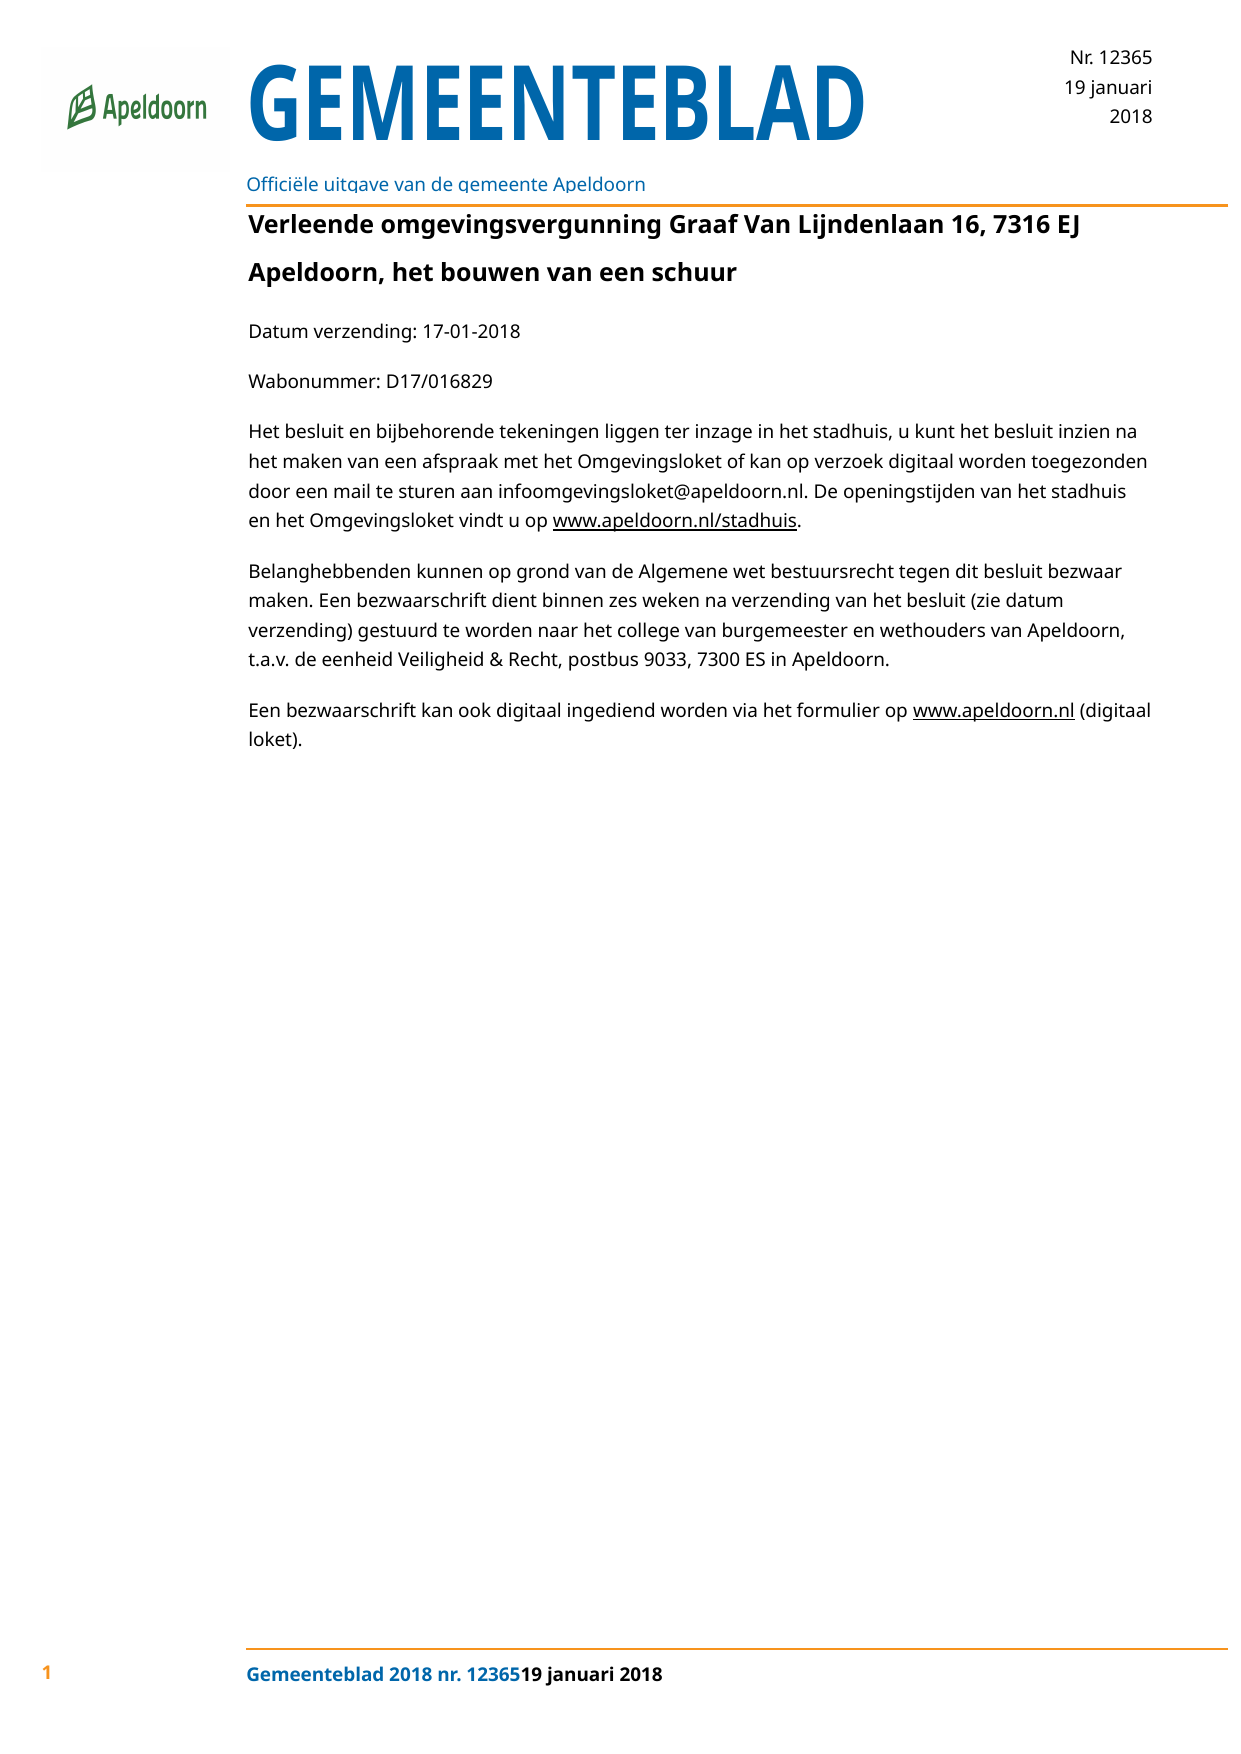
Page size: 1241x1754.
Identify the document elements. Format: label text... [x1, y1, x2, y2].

picture [41, 47, 231, 172]
text Datum verzending: 17-01-2018 [248, 318, 1152, 344]
text Wabonummer: D17/016829 [248, 368, 1152, 394]
text Belanghebbenden kunnen op grond van de Algemene wet bestuursrecht tegen dit besluit bezwaar maken. Een bezwaarschrift dient binnen zes weken na verzending van het besluit (zie datum verzending) gestuurd te worden naar het college van burgemeester en wethouders van Apeldoorn, t.a.v. de eenheid Veiligheid & Recht, postbus 9033, 7300 ES in Apeldoorn. [248, 558, 1152, 672]
text Verleende omgevingsvergunning Graaf Van Lijndenlaan 16, 7316 EJ Apeldoorn, het bouwen van een schuur [248, 207, 1152, 288]
text Het besluit en bijbehorende tekeningen liggen ter inzage in het stadhuis, u kunt het besluit inzien na het maken van een afspraak met het Omgevingsloket of kan op verzoek digitaal worden toegezonden door een mail te sturen aan infoomgevingsloket@apeldoorn.nl. De openingstijden van het stadhuis en het Omgevingsloket vindt u op www.apeldoorn.nl/stadhuis. [248, 419, 1152, 533]
text Een bezwaarschrift kan ook digitaal ingediend worden via het formulier op www.apeldoorn.nl (digitaal loket). [248, 697, 1152, 752]
